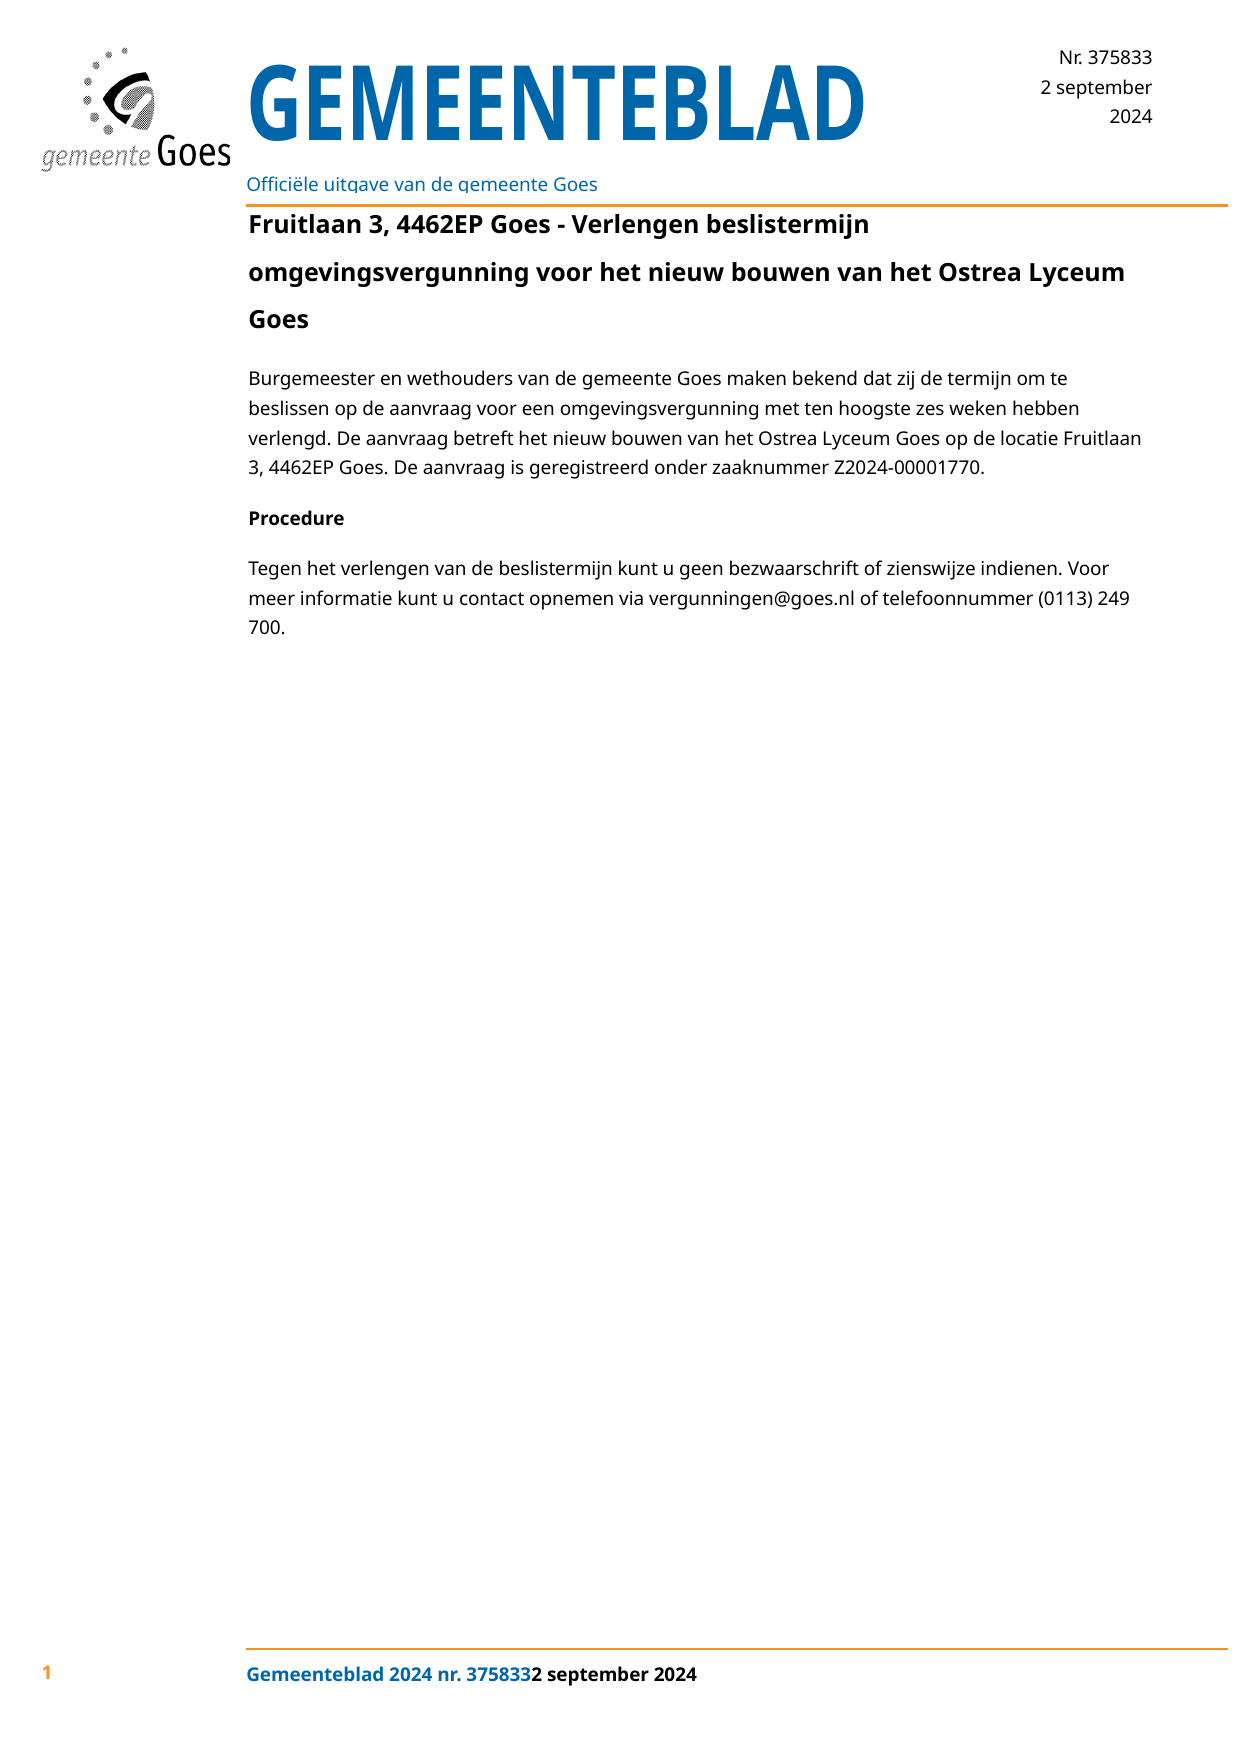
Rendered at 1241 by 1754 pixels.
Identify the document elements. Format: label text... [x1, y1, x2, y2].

text Tegen het verlengen van de beslistermijn kunt u geen bezwaarschrift of zienswijze indienen. Voor meer informatie kunt u contact opnemen via vergunningen@goes.nl of telefoonnummer (0113) 249 700. [248, 555, 1152, 640]
text Procedure [248, 505, 1152, 530]
text Fruitlaan 3, 4462EP Goes - Verlengen beslistermijn omgevingsvergunning voor het nieuw bouwen van het Ostrea Lyceum Goes [248, 207, 1152, 336]
picture [41, 47, 231, 172]
text Burgemeester en wethouders van de gemeente Goes maken bekend dat zij de termijn om te beslissen op de aanvraag voor een omgevingsvergunning met ten hoogste zes weken hebben verlengd. De aanvraag betreft het nieuw bouwen van het Ostrea Lyceum Goes op de locatie Fruitlaan 3, 4462EP Goes. De aanvraag is geregistreerd onder zaaknummer Z2024-00001770. [248, 366, 1152, 480]
